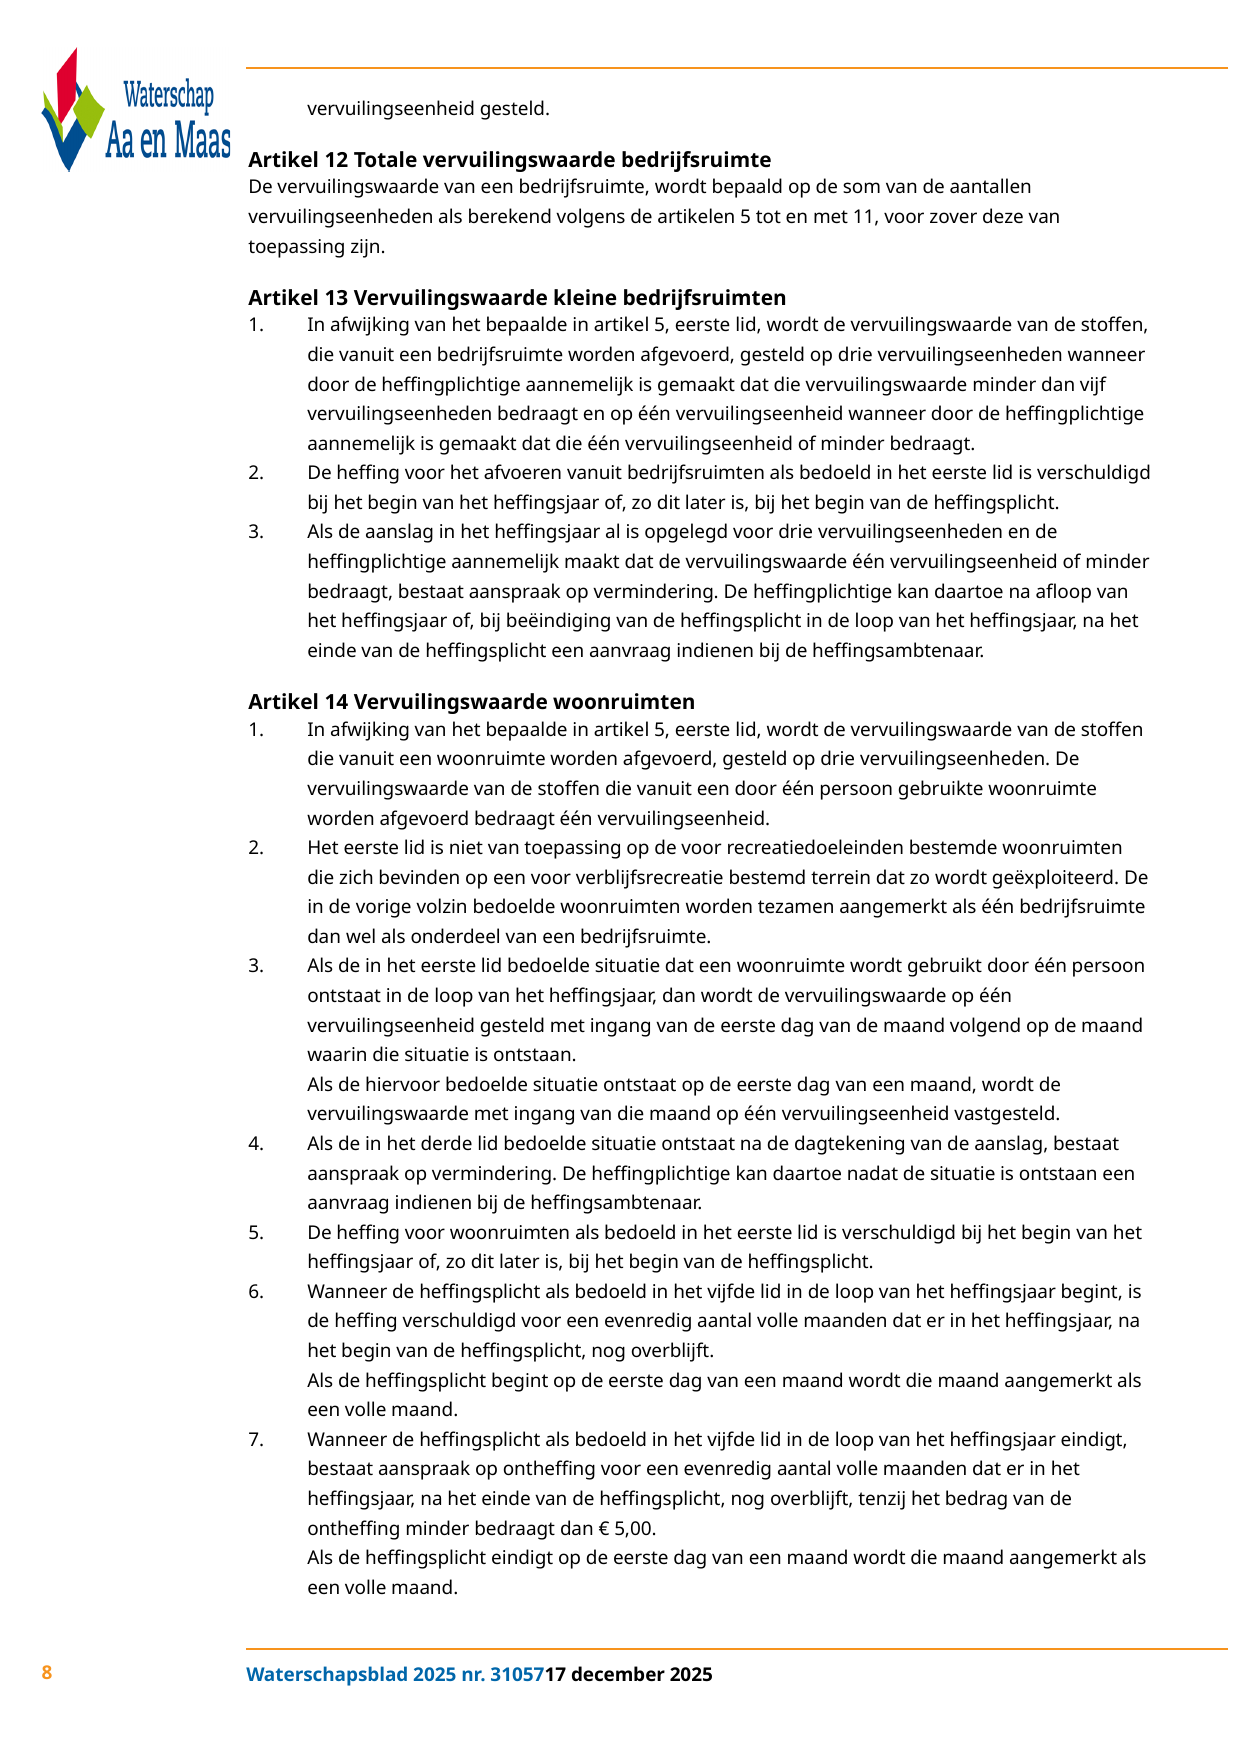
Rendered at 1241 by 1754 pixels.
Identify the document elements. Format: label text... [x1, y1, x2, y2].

list De heffing voor woonruimten als bedoeld in het eerste lid is verschuldigd bij het begin van het heffingsjaar of, zo dit later is, bij het begin van de heffingsplicht. [248, 1219, 1152, 1274]
list Wanneer de heffingsplicht als bedoeld in het vijfde lid in de loop van het heffingsjaar begint, is de heffing verschuldigd voor een evenredig aantal volle maanden dat er in het heffingsjaar, na het begin van de heffingsplicht, nog overblijft. [248, 1278, 1152, 1363]
list De heffing voor het afvoeren vanuit bedrijfsruimten als bedoeld in het eerste lid is verschuldigd bij het begin van het heffingsjaar of, zo dit later is, bij het begin van de heffingsplicht. [248, 459, 1152, 515]
list In afwijking van het bepaalde in artikel 5, eerste lid, wordt de vervuilingswaarde van de stoffen die vanuit een woonruimte worden afgevoerd, gesteld op drie vervuilingseenheden. De vervuilingswaarde van de stoffen die vanuit een door één persoon gebruikte woonruimte worden afgevoerd bedraagt één vervuilingseenheid. [248, 716, 1152, 830]
list Het eerste lid is niet van toepassing op de voor recreatiedoeleinden bestemde woonruimten die zich bevinden op een voor verblijfsrecreatie bestemd terrein dat zo wordt geëxploiteerd. De in de vorige volzin bedoelde woonruimten worden tezamen aangemerkt als één bedrijfsruimte dan wel als onderdeel van een bedrijfsruimte. [248, 834, 1152, 949]
text Artikel 13 Vervuilingswaarde kleine bedrijfsruimten [248, 283, 1152, 312]
list Als de hiervoor bedoelde situatie ontstaat op de eerste dag van een maand, wordt de vervuilingswaarde met ingang van die maand op één vervuilingseenheid vastgesteld. [248, 1071, 1152, 1126]
text Artikel 14 Vervuilingswaarde woonruimten [248, 687, 1152, 716]
list Als de heffingsplicht eindigt op de eerste dag van een maand wordt die maand aangemerkt als een volle maand. [248, 1544, 1152, 1599]
list In afwijking van het bepaalde in artikel 5, eerste lid, wordt de vervuilingswaarde van de stoffen, die vanuit een bedrijfsruimte worden afgevoerd, gesteld op drie vervuilingseenheden wanneer door de heffingplichtige aannemelijk is gemaakt dat die vervuilingswaarde minder dan vijf vervuilingseenheden bedraagt en op één vervuilingseenheid wanneer door de heffingplichtige aannemelijk is gemaakt dat die één vervuilingseenheid of minder bedraagt. [248, 312, 1152, 456]
text De vervuilingswaarde van een bedrijfsruimte, wordt bepaald op de som van de aantallen vervuilingseenheden als berekend volgens de artikelen 5 tot en met 11, voor zover deze van toepassing zijn. [248, 174, 1152, 258]
text Artikel 12 Totale vervuilingswaarde bedrijfsruimte [248, 145, 1152, 174]
list vervuilingseenheid gesteld. [248, 95, 1152, 121]
list Wanneer de heffingsplicht als bedoeld in het vijfde lid in de loop van het heffingsjaar eindigt, bestaat aanspraak op ontheffing voor een evenredig aantal volle maanden dat er in het heffingsjaar, na het einde van de heffingsplicht, nog overblijft, tenzij het bedrag van de ontheffing minder bedraagt dan € 5,00. [248, 1426, 1152, 1540]
list Als de heffingsplicht begint op de eerste dag van een maand wordt die maand aangemerkt als een volle maand. [248, 1367, 1152, 1422]
picture [41, 47, 231, 172]
list Als de in het derde lid bedoelde situatie ontstaat na de dagtekening van de aanslag, bestaat aanspraak op vermindering. De heffingplichtige kan daartoe nadat de situatie is ontstaan een aanvraag indienen bij de heffingsambtenaar. [248, 1130, 1152, 1215]
list Als de aanslag in het heffingsjaar al is opgelegd voor drie vervuilingseenheden en de heffingplichtige aannemelijk maakt dat de vervuilingswaarde één vervuilingseenheid of minder bedraagt, bestaat aanspraak op vermindering. De heffingplichtige kan daartoe na afloop van het heffingsjaar of, bij beëindiging van de heffingsplicht in de loop van het heffingsjaar, na het einde van de heffingsplicht een aanvraag indienen bij de heffingsambtenaar. [248, 519, 1152, 663]
list Als de in het eerste lid bedoelde situatie dat een woonruimte wordt gebruikt door één persoon ontstaat in de loop van het heffingsjaar, dan wordt de vervuilingswaarde op één vervuilingseenheid gesteld met ingang van de eerste dag van de maand volgend op de maand waarin die situatie is ontstaan. [248, 953, 1152, 1067]
